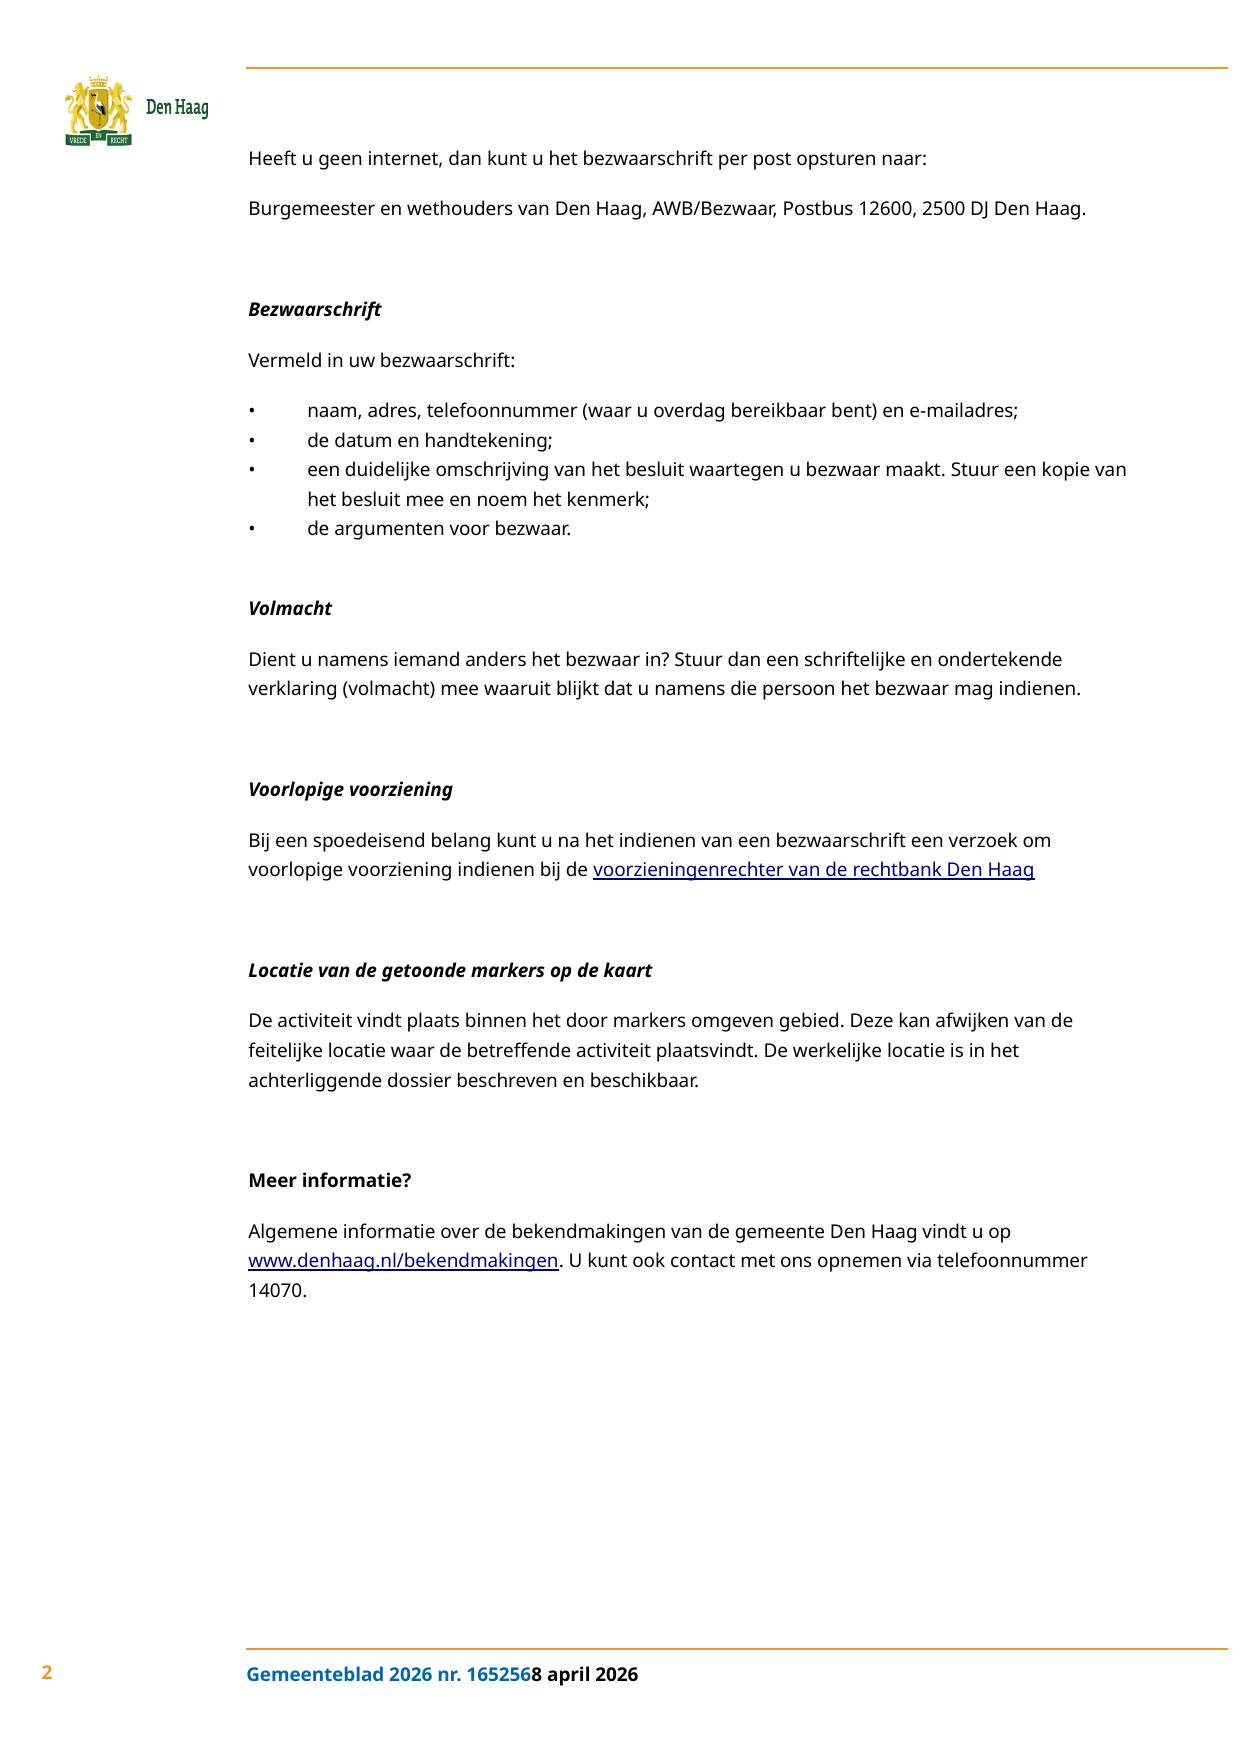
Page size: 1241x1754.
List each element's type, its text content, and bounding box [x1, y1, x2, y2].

text Vermeld in uw bezwaarschrift: [248, 347, 1152, 373]
picture [41, 47, 231, 172]
list de argumenten voor bezwaar. [248, 516, 1152, 541]
text Dient u namens iemand anders het bezwaar in? Stuur dan een schriftelijke en ondertekende verklaring (volmacht) mee waaruit blijkt dat u namens die persoon het bezwaar mag indienen. [248, 646, 1152, 701]
text Volmacht [248, 596, 1152, 621]
text Bij een spoedeisend belang kunt u na het indienen van een bezwaarschrift een verzoek om voorlopige voorziening indienen bij de voorzieningenrechter van de rechtbank Den Haag [248, 827, 1152, 882]
list de datum en handtekening; [248, 427, 1152, 453]
text Algemene informatie over de bekendmakingen van de gemeente Den Haag vindt u op www.denhaag.nl/bekendmakingen. U kunt ook contact met ons opnemen via telefoonnummer 14070. [248, 1218, 1152, 1303]
text Voorlopige voorziening [248, 776, 1152, 802]
text De activiteit vindt plaats binnen het door markers omgeven gebied. Deze kan afwijken van de feitelijke locatie waar de betreffende activiteit plaatsvindt. De werkelijke locatie is in het achterliggende dossier beschreven en beschikbaar. [248, 1008, 1152, 1093]
text Heeft u geen internet, dan kunt u het bezwaarschrift per post opsturen naar: [248, 145, 1152, 171]
list naam, adres, telefoonnummer (waar u overdag bereikbaar bent) en e-mailadres; [248, 397, 1152, 423]
text Burgemeester en wethouders van Den Haag, AWB/Bezwaar, Postbus 12600, 2500 DJ Den Haag. [248, 196, 1152, 221]
text Bezwaarschrift [248, 296, 1152, 322]
text Meer informatie? [248, 1168, 1152, 1193]
list een duidelijke omschrijving van het besluit waartegen u bezwaar maakt. Stuur een kopie van het besluit mee en noem het kenmerk; [248, 456, 1152, 512]
text Locatie van de getoonde markers op de kaart [248, 957, 1152, 983]
